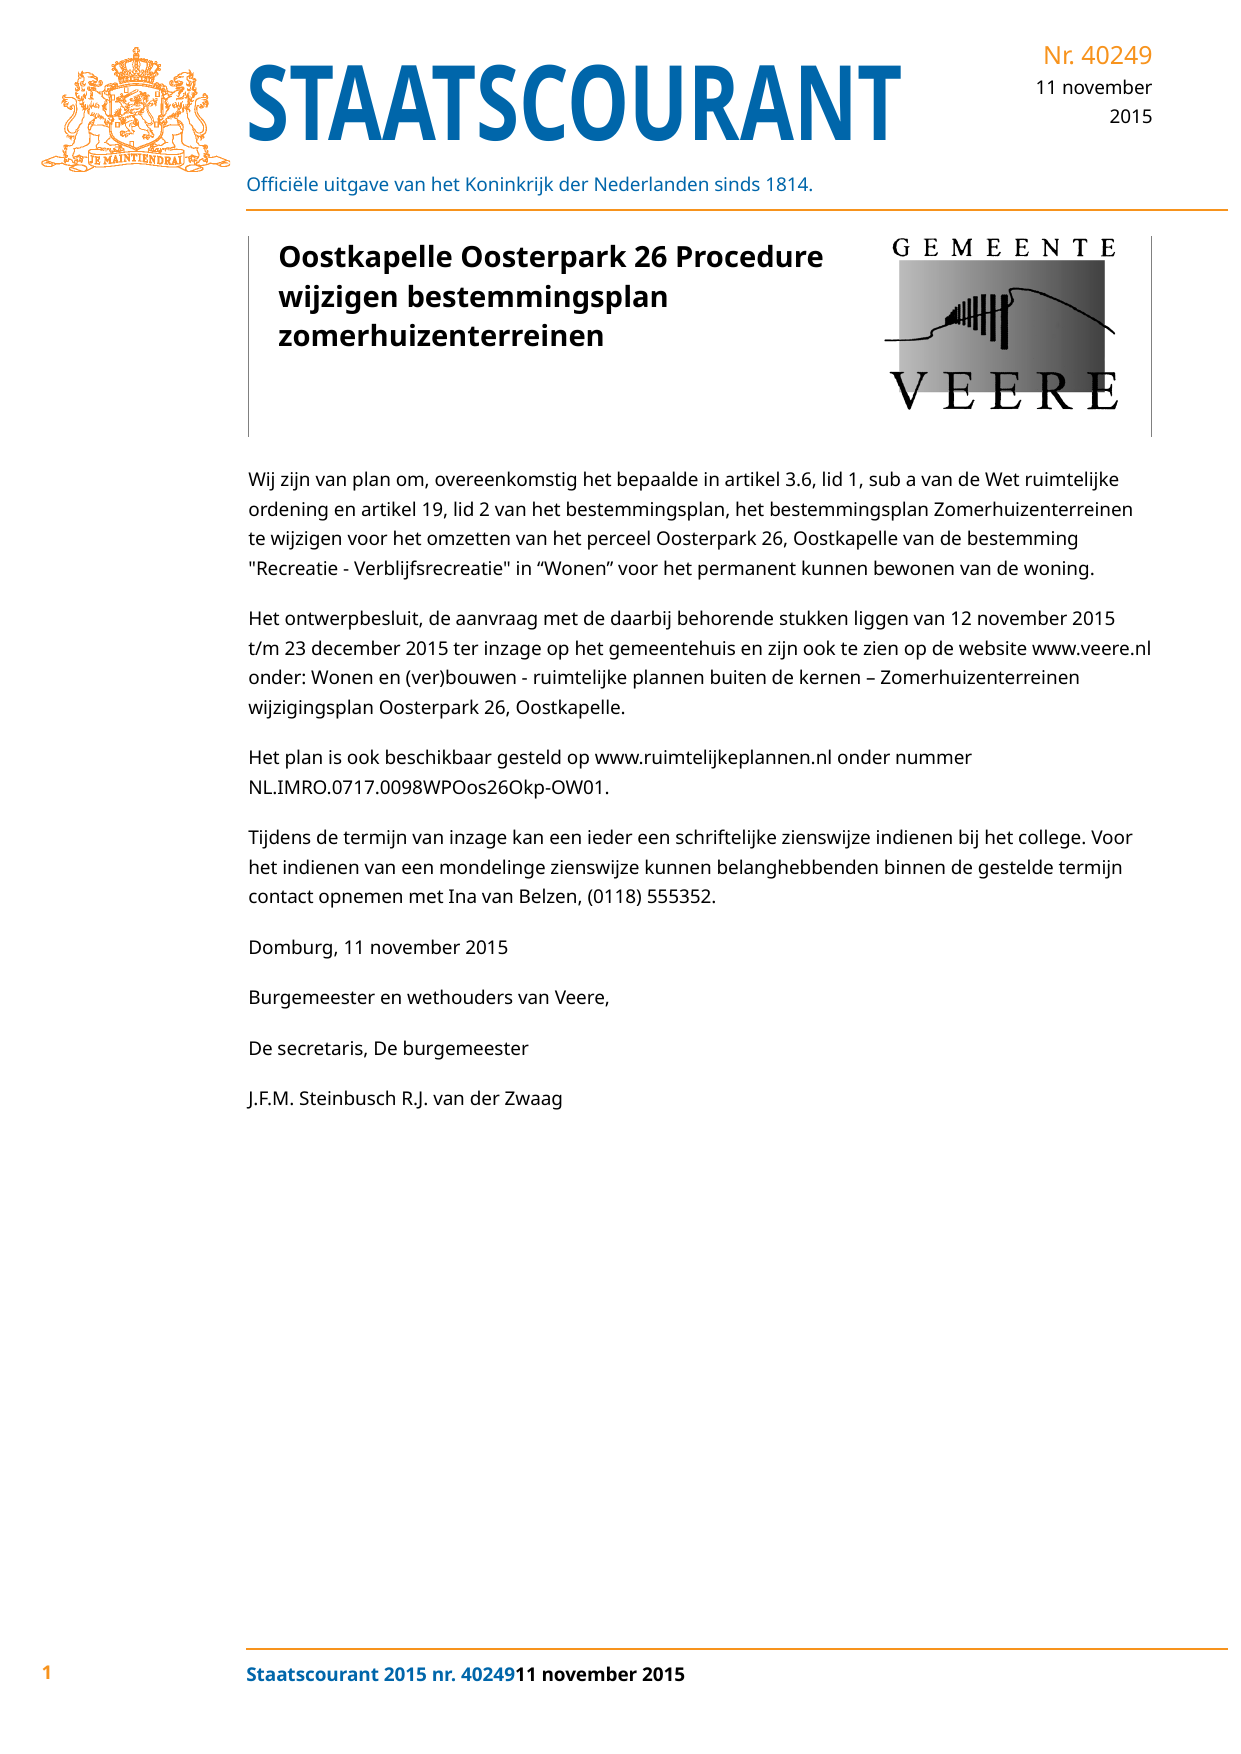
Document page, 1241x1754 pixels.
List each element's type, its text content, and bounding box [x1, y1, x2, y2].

text Tijdens de termijn van inzage kan een ieder een schriftelijke zienswijze indienen bij het college. Voor het indienen van een mondelinge zienswijze kunnen belanghebbenden binnen de gestelde termijn contact opnemen met Ina van Belzen, (0118) 555352. [248, 824, 1152, 909]
text Het ontwerpbesluit, de aanvraag met de daarbij behorende stukken liggen van 12 november 2015 t/m 23 december 2015 ter inzage op het gemeentehuis en zijn ook te zien op de website www.veere.nl onder: Wonen en (ver)bouwen - ruimtelijke plannen buiten de kernen – Zomerhuizenterreinen wijzigingsplan Oosterpark 26, Oostkapelle. [248, 605, 1152, 720]
text Domburg, 11 november 2015 [248, 934, 1152, 960]
table_header Oostkapelle Oosterpark 26 Procedure wijzigen bestemmingsplan zomerhuizenterreinen [249, 236, 850, 437]
text De secretaris, De burgemeester [248, 1035, 1152, 1061]
text Burgemeester en wethouders van Veere, [248, 984, 1152, 1010]
table_header [850, 236, 1151, 437]
text Het plan is ook beschikbaar gesteld op www.ruimtelijkeplannen.nl onder nummer NL.IMRO.0717.0098WPOos26Okp-OW01. [248, 744, 1152, 800]
text Wij zijn van plan om, overeenkomstig het bepaalde in artikel 3.6, lid 1, sub a van de Wet ruimtelijke ordening en artikel 19, lid 2 van het bestemmingsplan, het bestemmingsplan Zomerhuizenterreinen te wijzigen voor het omzetten van het perceel Oosterpark 26, Oostkapelle van de bestemming "Recreatie - Verblijfsrecreatie" in “Wonen” voor het permanent kunnen bewonen van de woning. [248, 466, 1152, 581]
text J.F.M. Steinbusch R.J. van der Zwaag [248, 1085, 1152, 1111]
picture [41, 47, 231, 172]
picture [882, 236, 1119, 411]
